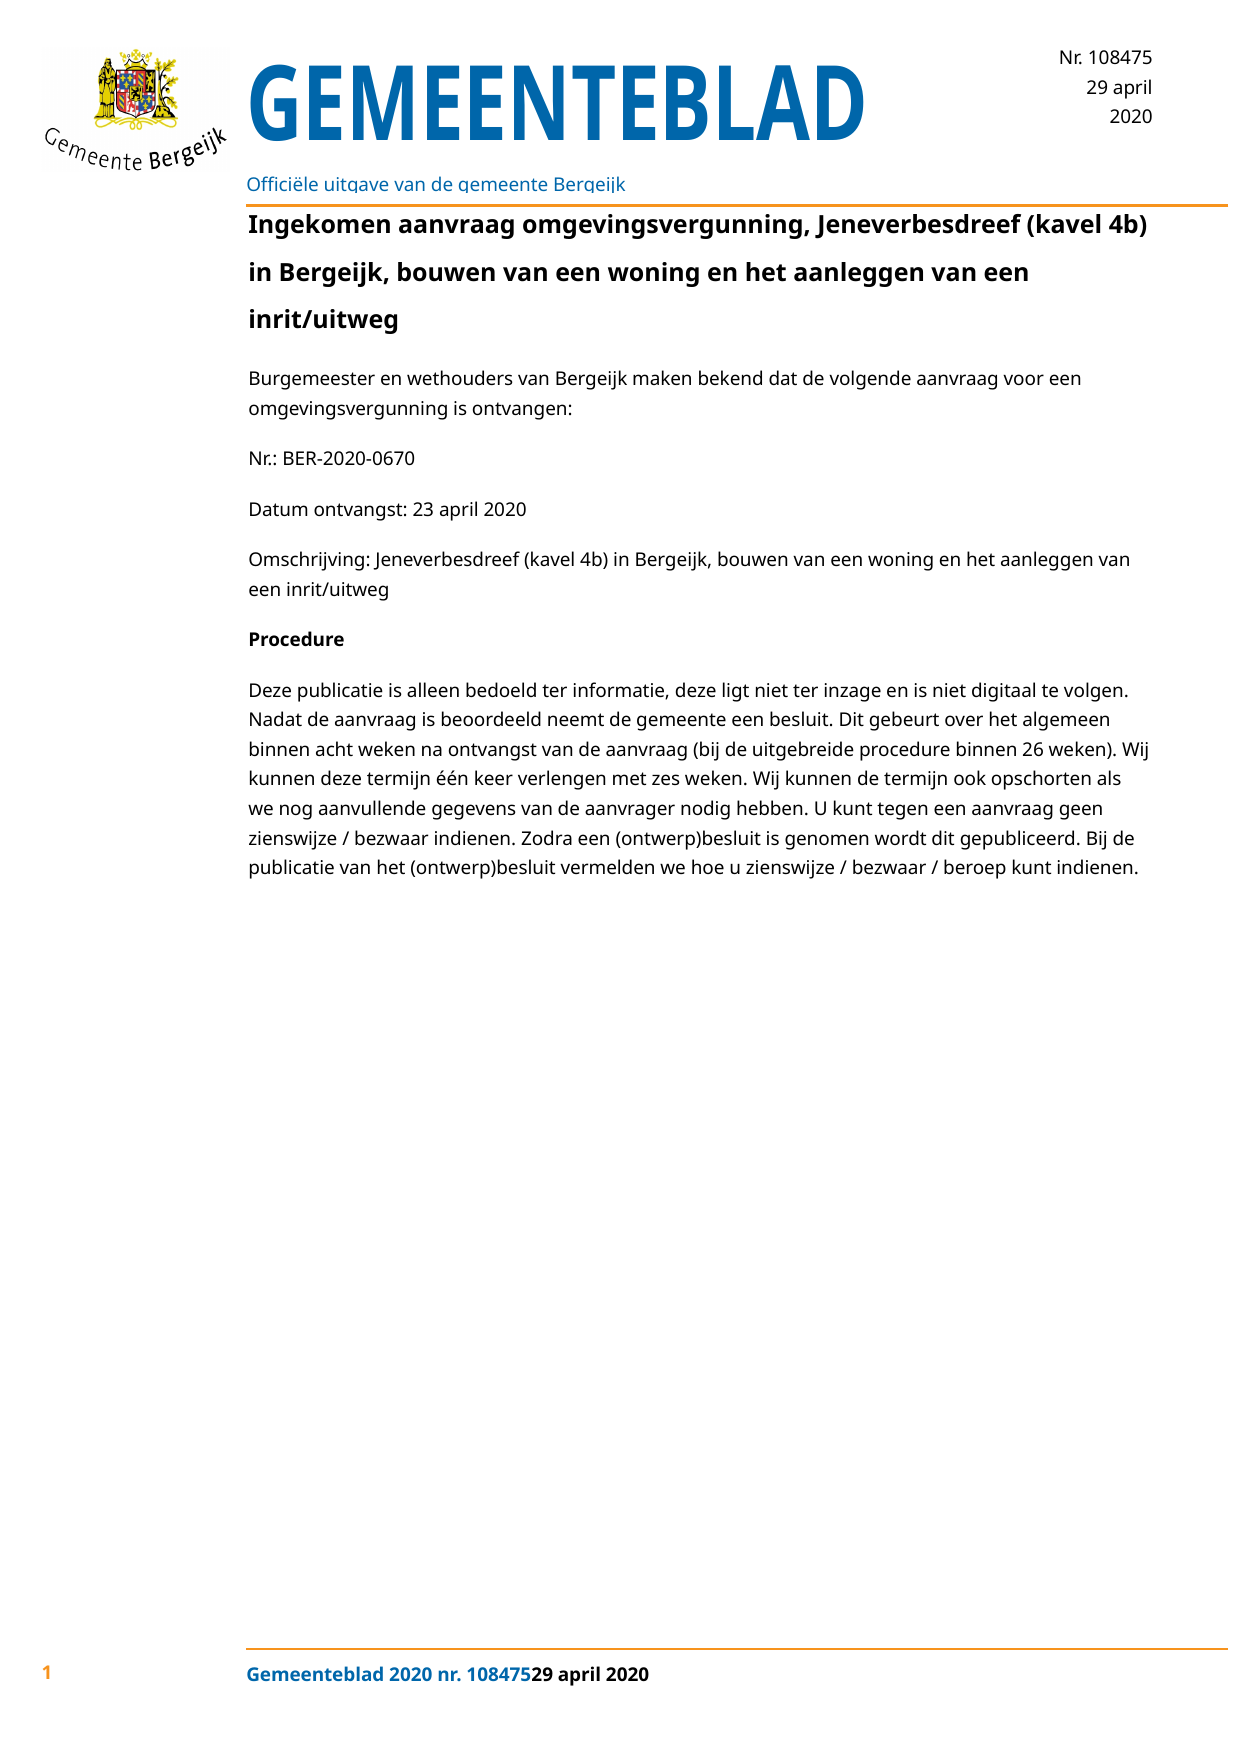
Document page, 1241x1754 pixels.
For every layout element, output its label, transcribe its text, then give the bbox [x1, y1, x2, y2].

text Deze publicatie is alleen bedoeld ter informatie, deze ligt niet ter inzage en is niet digitaal te volgen. Nadat de aanvraag is beoordeeld neemt de gemeente een besluit. Dit gebeurt over het algemeen binnen acht weken na ontvangst van de aanvraag (bij de uitgebreide procedure binnen 26 weken). Wij kunnen deze termijn één keer verlengen met zes weken. Wij kunnen de termijn ook opschorten als we nog aanvullende gegevens van de aanvrager nodig hebben. U kunt tegen een aanvraag geen zienswijze / bezwaar indienen. Zodra een (ontwerp)besluit is genomen wordt dit gepubliceerd. Bij de publicatie van het (ontwerp)besluit vermelden we hoe u zienswijze / bezwaar / beroep kunt indienen. [248, 677, 1152, 880]
text Burgemeester en wethouders van Bergeijk maken bekend dat de volgende aanvraag voor een omgevingsvergunning is ontvangen: [248, 366, 1152, 421]
text Omschrijving: Jeneverbesdreef (kavel 4b) in Bergeijk, bouwen van een woning en het aanleggen van een inrit/uitweg [248, 546, 1152, 602]
text Datum ontvangst: 23 april 2020 [248, 496, 1152, 522]
text Nr.: BER-2020-0670 [248, 446, 1152, 471]
picture [41, 47, 231, 172]
text Procedure [248, 626, 1152, 652]
text Ingekomen aanvraag omgevingsvergunning, Jeneverbesdreef (kavel 4b) in Bergeijk, bouwen van een woning en het aanleggen van een inrit/uitweg [248, 207, 1152, 336]
